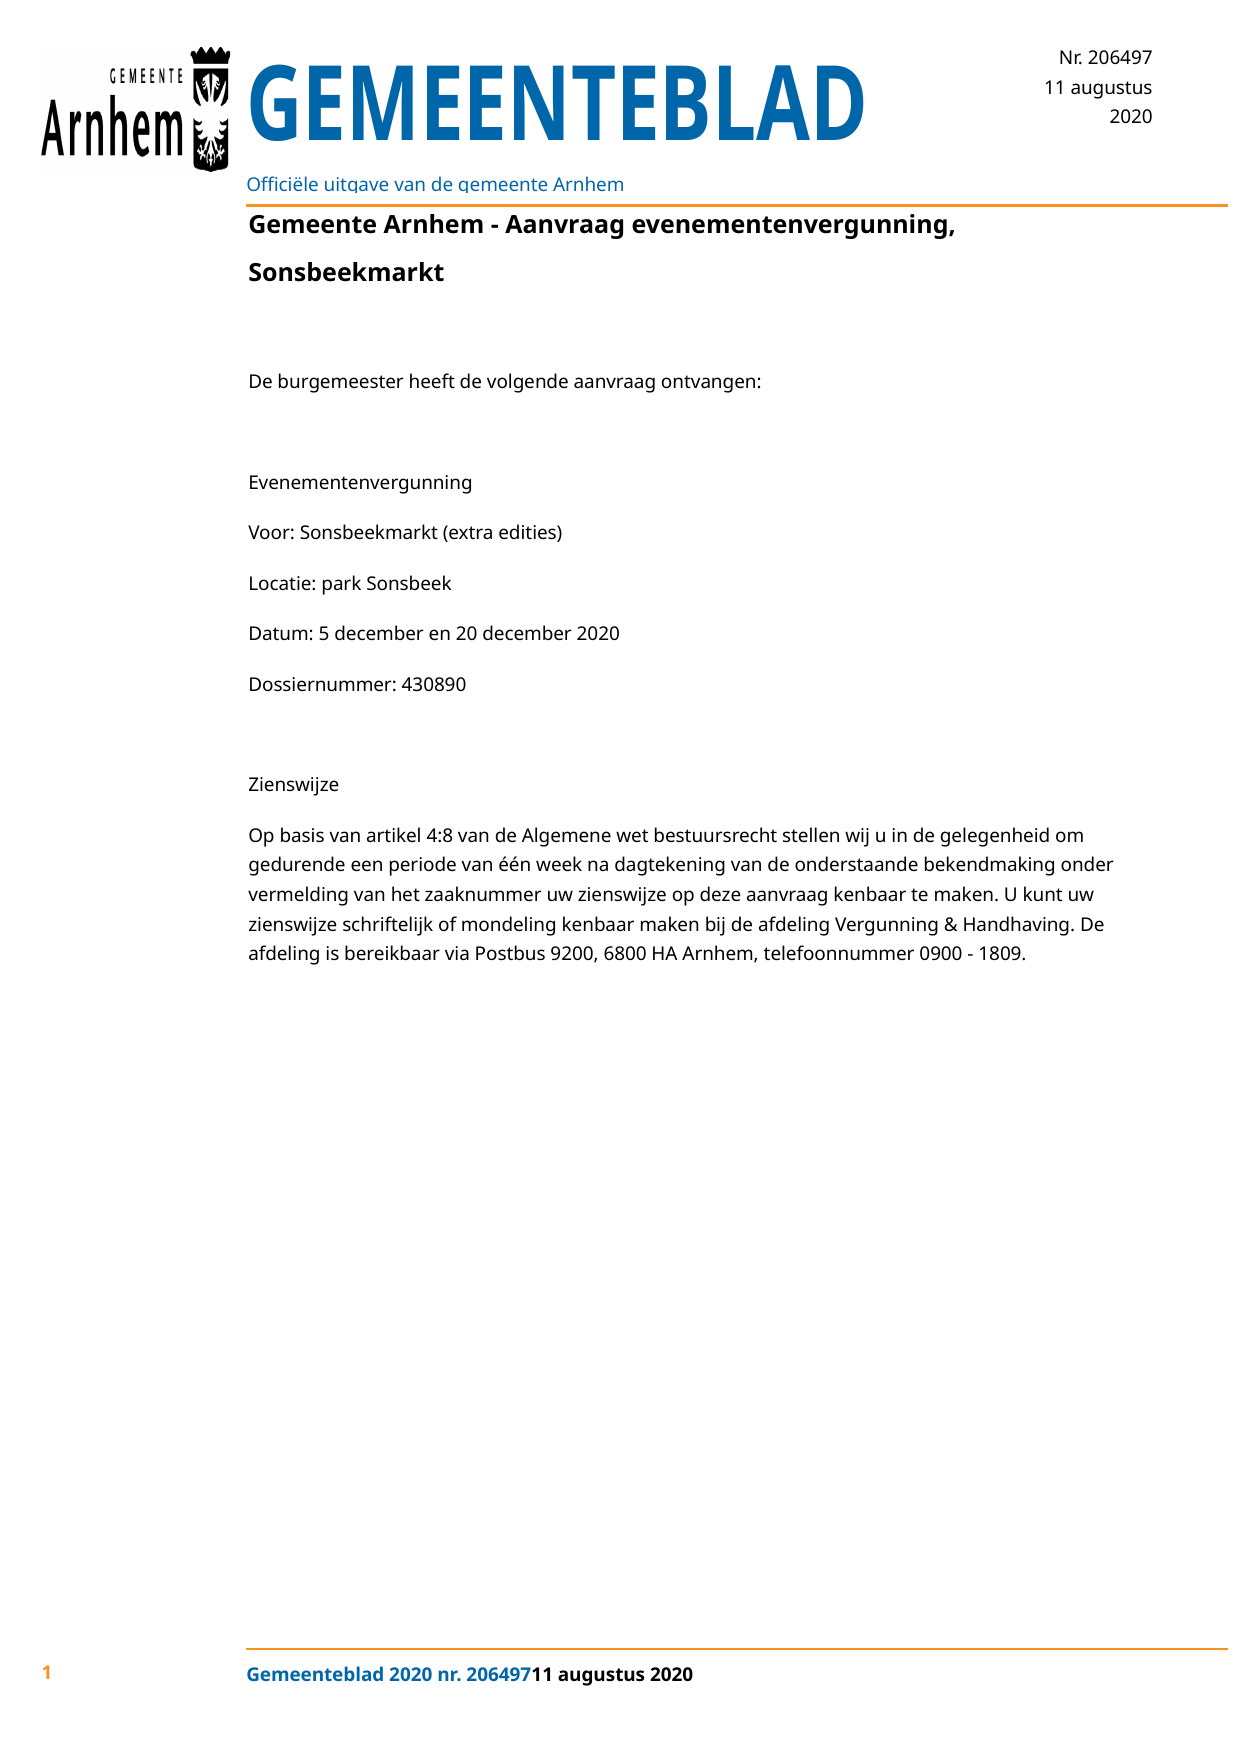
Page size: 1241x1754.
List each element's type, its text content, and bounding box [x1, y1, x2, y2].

text Op basis van artikel 4:8 van de Algemene wet bestuursrecht stellen wij u in de gelegenheid om gedurende een periode van één week na dagtekening van de onderstaande bekendmaking onder vermelding van het zaaknummer uw zienswijze op deze aanvraag kenbaar te maken. U kunt uw zienswijze schriftelijk of mondeling kenbaar maken bij de afdeling Vergunning & Handhaving. De afdeling is bereikbaar via Postbus 9200, 6800 HA Arnhem, telefoonnummer 0900 - 1809. [248, 822, 1152, 966]
text De burgemeester heeft de volgende aanvraag ontvangen: [248, 368, 1152, 394]
text Dossiernummer: 430890 [248, 671, 1152, 697]
picture [41, 47, 231, 172]
text Voor: Sonsbeekmarkt (extra edities) [248, 519, 1152, 545]
text Evenementenvergunning [248, 469, 1152, 495]
text Locatie: park Sonsbeek [248, 570, 1152, 596]
text Gemeente Arnhem - Aanvraag evenementenvergunning, Sonsbeekmarkt [248, 207, 1152, 288]
text Zienswijze [248, 772, 1152, 797]
text Datum: 5 december en 20 december 2020 [248, 620, 1152, 646]
